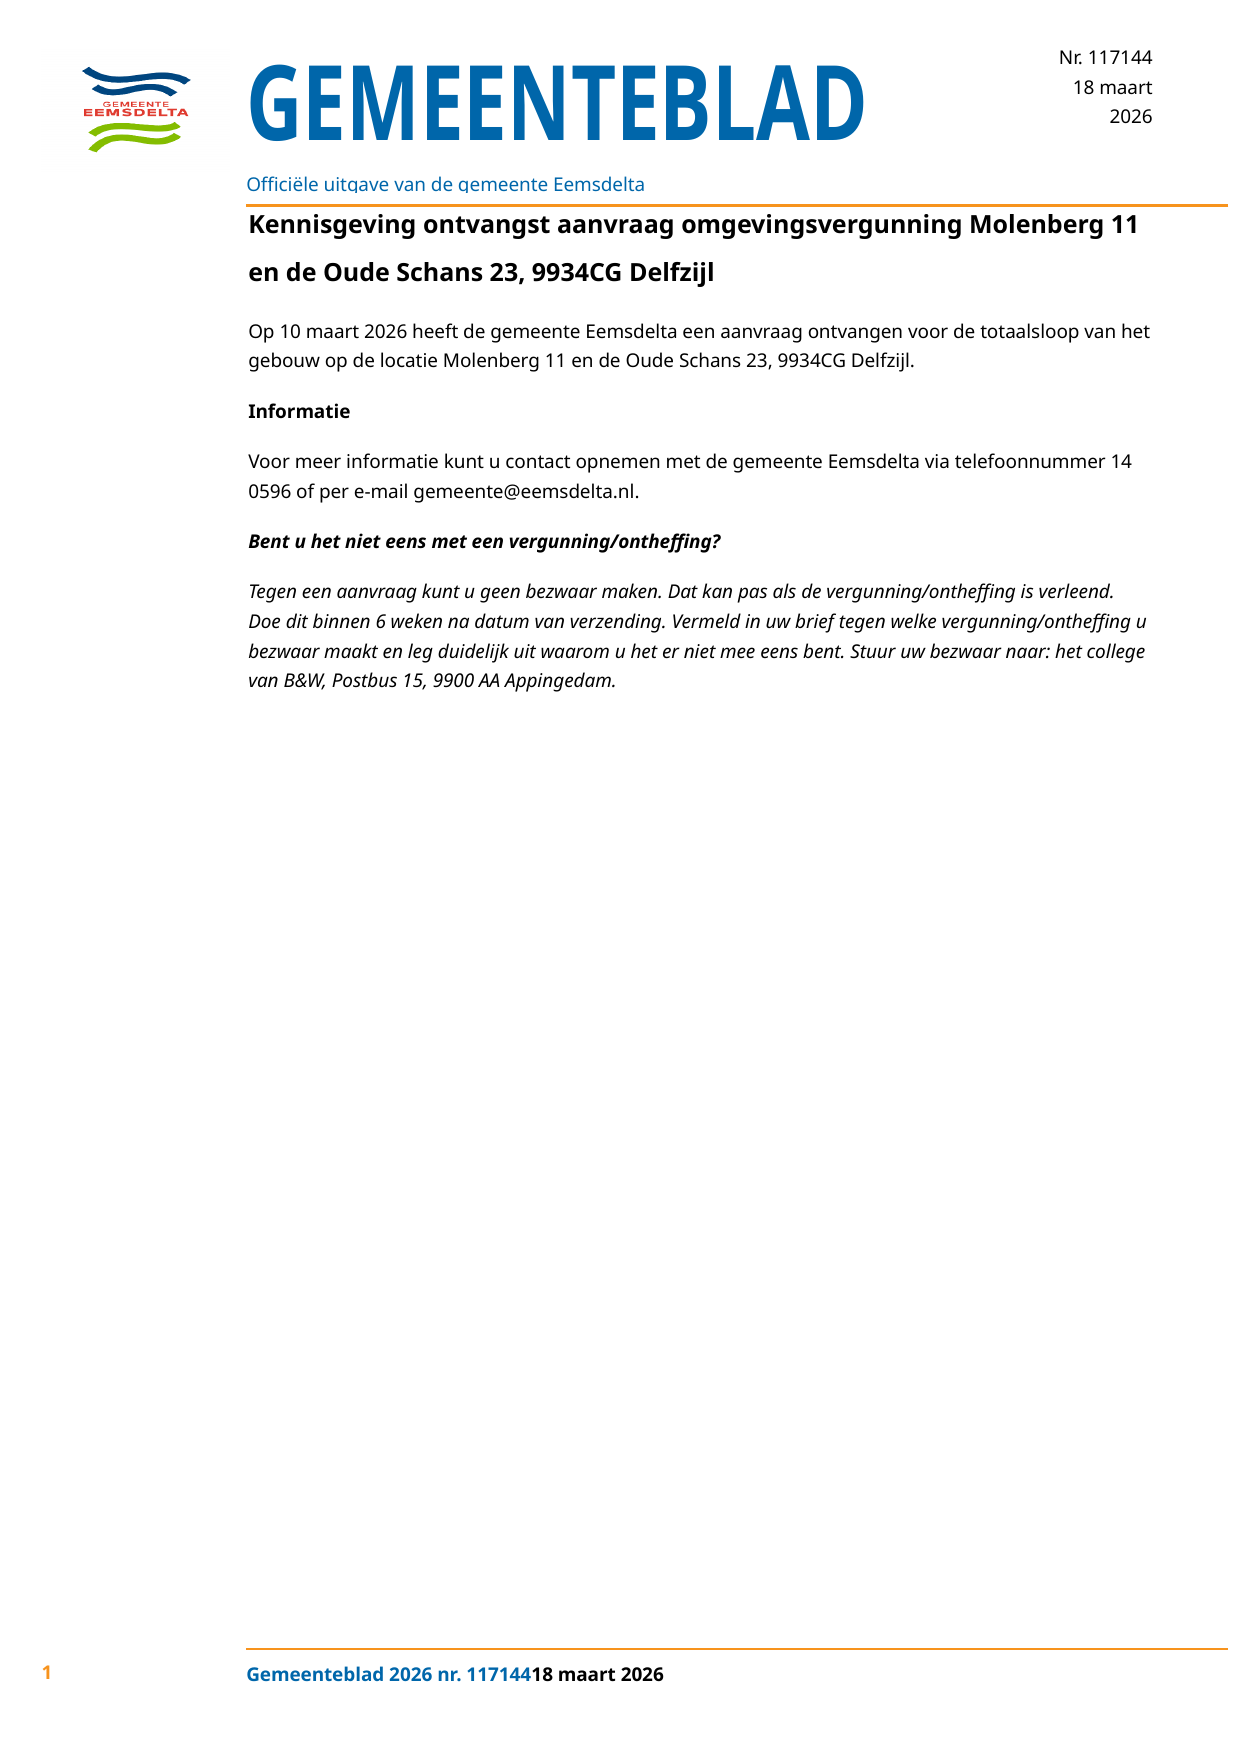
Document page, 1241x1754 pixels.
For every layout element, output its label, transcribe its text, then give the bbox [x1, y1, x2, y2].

picture [41, 47, 231, 172]
text Kennisgeving ontvangst aanvraag omgevingsvergunning Molenberg 11 en de Oude Schans 23, 9934CG Delfzijl [248, 207, 1152, 288]
text Informatie [248, 398, 1152, 424]
text Op 10 maart 2026 heeft de gemeente Eemsdelta een aanvraag ontvangen voor de totaalsloop van het gebouw op de locatie Molenberg 11 en de Oude Schans 23, 9934CG Delfzijl. [248, 318, 1152, 373]
text Tegen een aanvraag kunt u geen bezwaar maken. Dat kan pas als de vergunning/ontheffing is verleend. Doe dit binnen 6 weken na datum van verzending. Vermeld in uw brief tegen welke vergunning/ontheffing u bezwaar maakt en leg duidelijk uit waarom u het er niet mee eens bent. Stuur uw bezwaar naar: het college van B&W, Postbus 15, 9900 AA Appingedam. [248, 579, 1152, 693]
text Voor meer informatie kunt u contact opnemen met de gemeente Eemsdelta via telefoonnummer 14 0596 of per e-mail gemeente@eemsdelta.nl. [248, 448, 1152, 504]
text Bent u het niet eens met een vergunning/ontheffing? [248, 528, 1152, 554]
